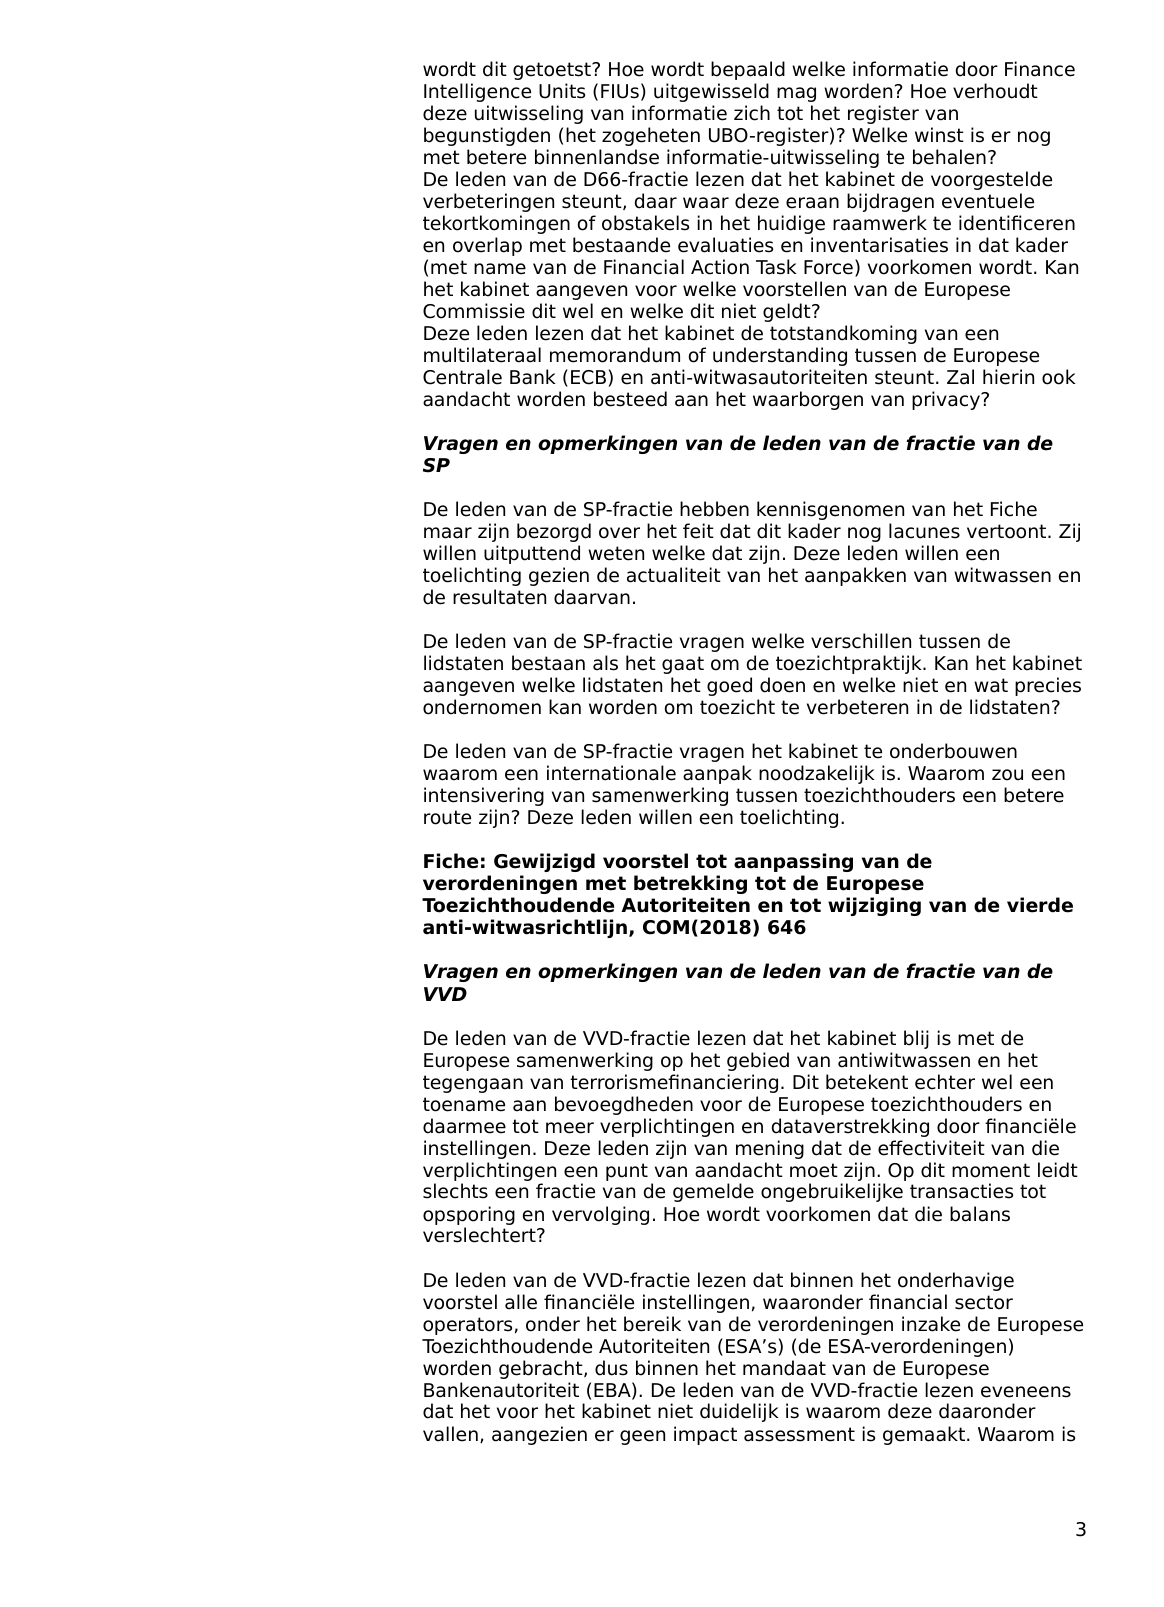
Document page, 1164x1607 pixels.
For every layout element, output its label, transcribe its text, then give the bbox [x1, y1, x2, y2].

text De leden van de VVD-fractie lezen dat binnen het onderhavige voorstel alle financiële instellingen, waaronder financial sector operators, onder het bereik van de verordeningen inzake de Europese Toezichthoudende Autoriteiten (ESA’s) (de ESA-verordeningen) worden gebracht, dus binnen het mandaat van de Europese Bankenautoriteit (EBA). De leden van de VVD-fractie lezen eveneens dat het voor het kabinet niet duidelijk is waarom deze daaronder vallen, aangezien er geen impact assessment is gemaakt. Waarom is [422, 1269, 1087, 1445]
text De leden van de SP-fractie hebben kennisgenomen van het Fiche maar zijn bezorgd over het feit dat dit kader nog lacunes vertoont. Zij willen uitputtend weten welke dat zijn. Deze leden willen een toelichting gezien de actualiteit van het aanpakken van witwassen en de resultaten daarvan. [422, 499, 1087, 609]
text De leden van de VVD-fractie lezen dat het kabinet blij is met de Europese samenwerking op het gebied van antiwitwassen en het tegengaan van terrorismefinanciering. Dit betekent echter wel een toename aan bevoegdheden voor de Europese toezichthouders en daarmee tot meer verplichtingen en dataverstrekking door financiële instellingen. Deze leden zijn van mening dat de effectiviteit van die verplichtingen een punt van aandacht moet zijn. Op dit moment leidt slechts een fractie van de gemelde ongebruikelijke transacties tot opsporing en vervolging. Hoe wordt voorkomen dat die balans verslechtert? [422, 1028, 1087, 1247]
subtitle Vragen en opmerkingen van de leden van de fractie van de VVD [422, 961, 1087, 1005]
subtitle Fiche: Gewijzigd voorstel tot aanpassing van de verordeningen met betrekking tot de Europese Toezichthoudende Autoriteiten en tot wijziging van de vierde anti-witwasrichtlijn, COM(2018) 646 [422, 851, 1087, 939]
text De leden van de SP-fractie vragen het kabinet te onderbouwen waarom een internationale aanpak noodzakelijk is. Waarom zou een intensivering van samenwerking tussen toezichthouders een betere route zijn? Deze leden willen een toelichting. [422, 741, 1087, 829]
text De leden van de D66-fractie lezen dat het kabinet de voorgestelde verbeteringen steunt, daar waar deze eraan bijdragen eventuele tekortkomingen of obstakels in het huidige raamwerk te identificeren en overlap met bestaande evaluaties en inventarisaties in dat kader (met name van de Financial Action Task Force) voorkomen wordt. Kan het kabinet aangeven voor welke voorstellen van de Europese Commissie dit wel en welke dit niet geldt? [422, 169, 1087, 323]
text wordt dit getoetst? Hoe wordt bepaald welke informatie door Finance Intelligence Units (FIUs) uitgewisseld mag worden? Hoe verhoudt deze uitwisseling van informatie zich tot het register van begunstigden (het zogeheten UBO-register)? Welke winst is er nog met betere binnenlandse informatie-uitwisseling te behalen? [422, 59, 1087, 169]
text Deze leden lezen dat het kabinet de totstandkoming van een multilateraal memorandum of understanding tussen de Europese Centrale Bank (ECB) en anti-witwasautoriteiten steunt. Zal hierin ook aandacht worden besteed aan het waarborgen van privacy? [422, 323, 1087, 411]
subtitle Vragen en opmerkingen van de leden van de fractie van de SP [422, 433, 1087, 477]
text De leden van de SP-fractie vragen welke verschillen tussen de lidstaten bestaan als het gaat om de toezichtpraktijk. Kan het kabinet aangeven welke lidstaten het goed doen en welke niet en wat precies ondernomen kan worden om toezicht te verbeteren in de lidstaten? [422, 631, 1087, 719]
